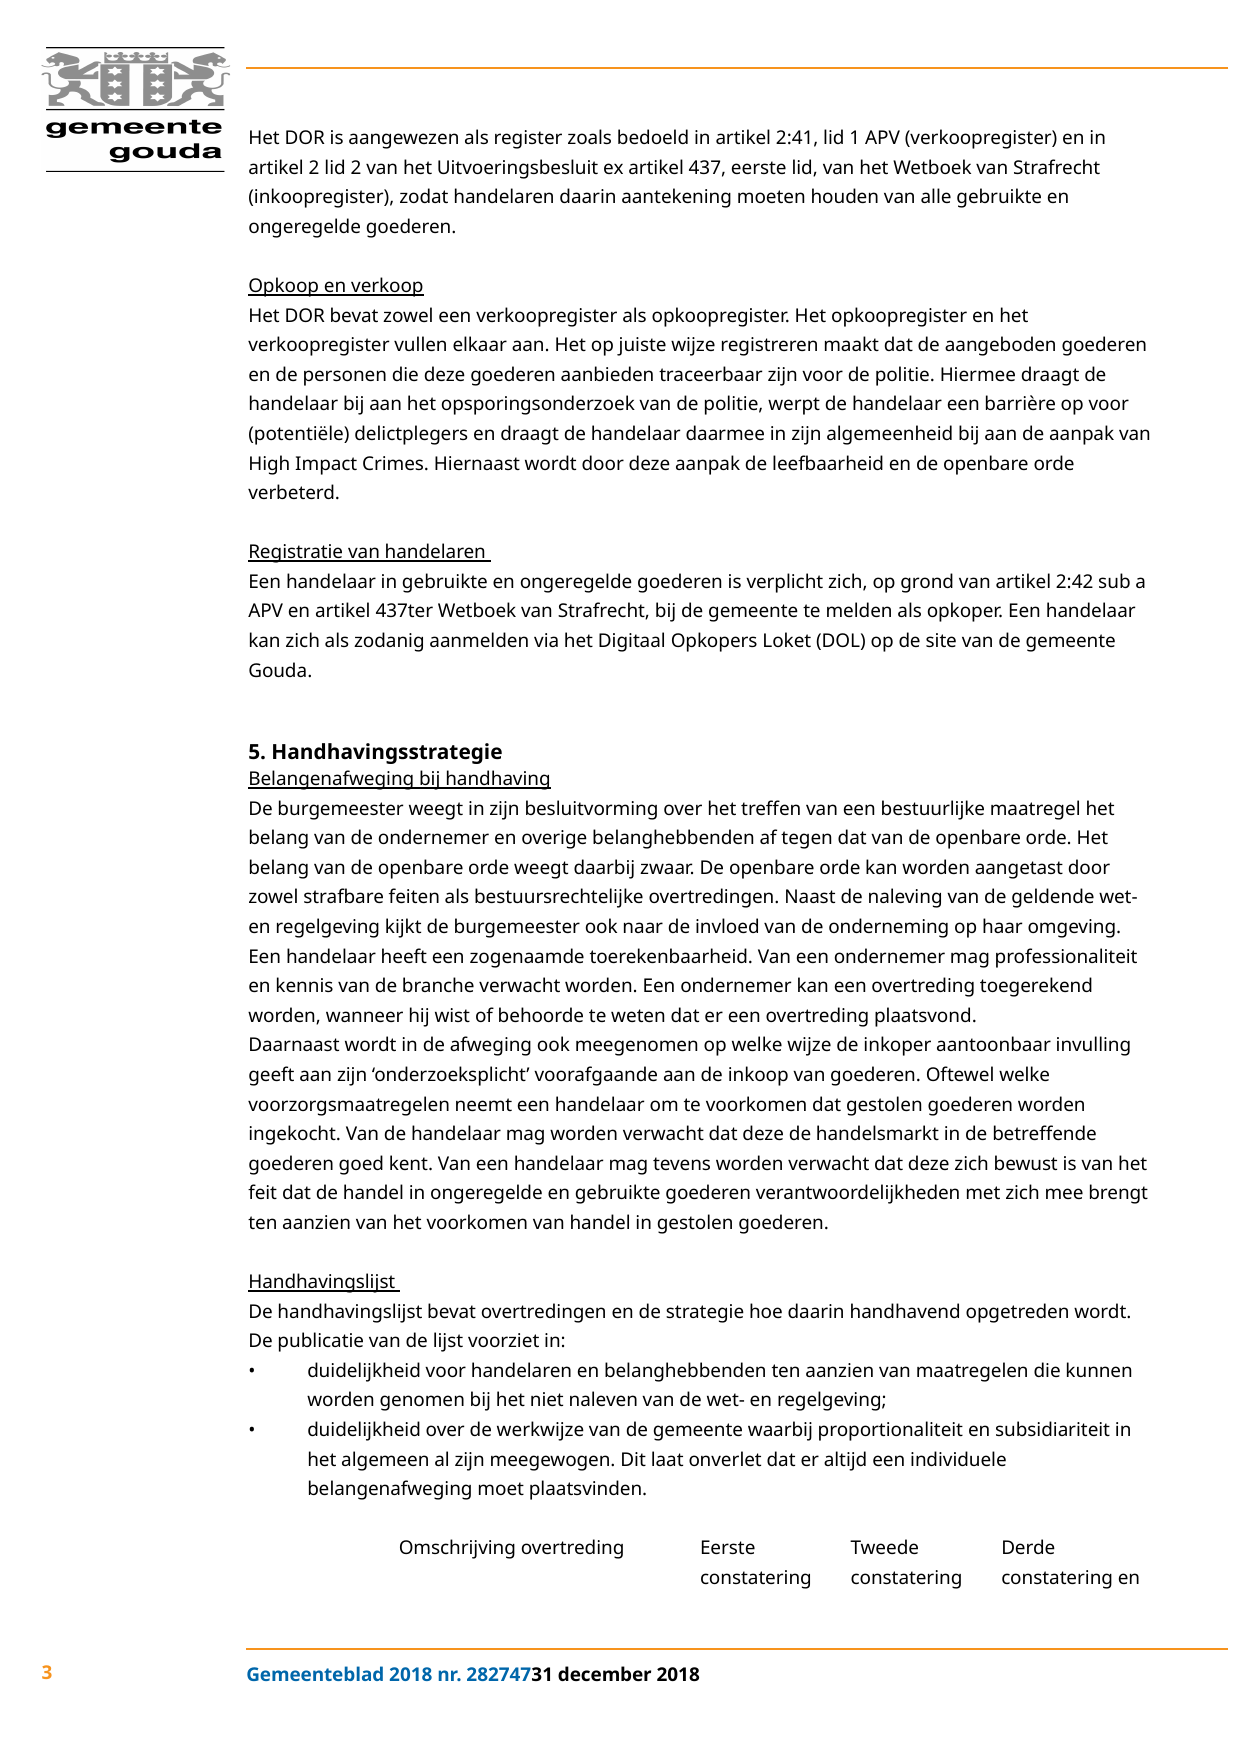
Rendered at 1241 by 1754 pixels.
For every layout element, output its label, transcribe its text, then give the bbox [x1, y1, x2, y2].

table_header [248, 1535, 398, 1590]
table_header Tweede constatering [850, 1535, 1001, 1590]
text Een handelaar in gebruikte en ongeregelde goederen is verplicht zich, op grond van artikel 2:42 sub a APV en artikel 437ter Wetboek van Strafrecht, bij de gemeente te melden als opkoper. Een handelaar kan zich als zodanig aanmelden via het Digitaal Opkopers Loket (DOL) op de site van de gemeente Gouda. [248, 568, 1152, 683]
text Belangenafweging bij handhaving [248, 765, 1152, 791]
text Een handelaar heeft een zogenaamde toerekenbaarheid. Van een ondernemer mag professionaliteit en kennis van de branche verwacht worden. Een ondernemer kan een overtreding toegerekend worden, wanneer hij wist of behoorde te weten dat er een overtreding plaatsvond. [248, 943, 1152, 1028]
text Daarnaast wordt in de afweging ook meegenomen op welke wijze de inkoper aantoonbaar invulling geeft aan zijn ‘onderzoeksplicht’ voorafgaande aan de inkoop van goederen. Oftewel welke voorzorgsmaatregelen neemt een handelaar om te voorkomen dat gestolen goederen worden ingekocht. Van de handelaar mag worden verwacht dat deze de handelsmarkt in de betreffende goederen goed kent. Van een handelaar mag tevens worden verwacht dat deze zich bewust is van het feit dat de handel in ongeregelde en gebruikte goederen verantwoordelijkheden met zich mee brengt ten aanzien van het voorkomen van handel in gestolen goederen. [248, 1032, 1152, 1235]
table_header Eerste constatering [700, 1535, 850, 1590]
list duidelijkheid voor handelaren en belanghebbenden ten aanzien van maatregelen die kunnen worden genomen bij het niet naleven van de wet- en regelgeving; [248, 1357, 1152, 1412]
text Het DOR is aangewezen als register zoals bedoeld in artikel 2:41, lid 1 APV (verkoopregister) en in artikel 2 lid 2 van het Uitvoeringsbesluit ex artikel 437, eerste lid, van het Wetboek van Strafrecht (inkoopregister), zodat handelaren daarin aantekening moeten houden van alle gebruikte en ongeregelde goederen. [248, 124, 1152, 239]
text De burgemeester weegt in zijn besluitvorming over het treffen van een bestuurlijke maatregel het belang van de ondernemer en overige belanghebbenden af tegen dat van de openbare orde. Het belang van de openbare orde weegt daarbij zwaar. De openbare orde kan worden aangetast door zowel strafbare feiten als bestuursrechtelijke overtredingen. Naast de naleving van de geldende wet- en regelgeving kijkt de burgemeester ook naar de invloed van de onderneming op haar omgeving. [248, 795, 1152, 939]
table_header Derde constatering en [1001, 1535, 1152, 1590]
picture [41, 47, 231, 172]
text Registratie van handelaren [248, 538, 1152, 564]
table_header Omschrijving overtreding [399, 1535, 700, 1590]
text 5. Handhavingsstrategie [248, 737, 1152, 765]
text De handhavingslijst bevat overtredingen en de strategie hoe daarin handhavend opgetreden wordt. De publicatie van de lijst voorziet in: [248, 1298, 1152, 1353]
text Handhavingslijst [248, 1268, 1152, 1294]
text Het DOR bevat zowel een verkoopregister als opkoopregister. Het opkoopregister en het verkoopregister vullen elkaar aan. Het op juiste wijze registreren maakt dat de aangeboden goederen en de personen die deze goederen aanbieden traceerbaar zijn voor de politie. Hiermee draagt de handelaar bij aan het opsporingsonderzoek van de politie, werpt de handelaar een barrière op voor (potentiële) delictplegers en draagt de handelaar daarmee in zijn algemeenheid bij aan de aanpak van High Impact Crimes. Hiernaast wordt door deze aanpak de leefbaarheid en de openbare orde verbeterd. [248, 302, 1152, 505]
list duidelijkheid over de werkwijze van de gemeente waarbij proportionaliteit en subsidiariteit in het algemeen al zijn meegewogen. Dit laat onverlet dat er altijd een individuele belangenafweging moet plaatsvinden. [248, 1416, 1152, 1501]
text Opkoop en verkoop [248, 272, 1152, 298]
